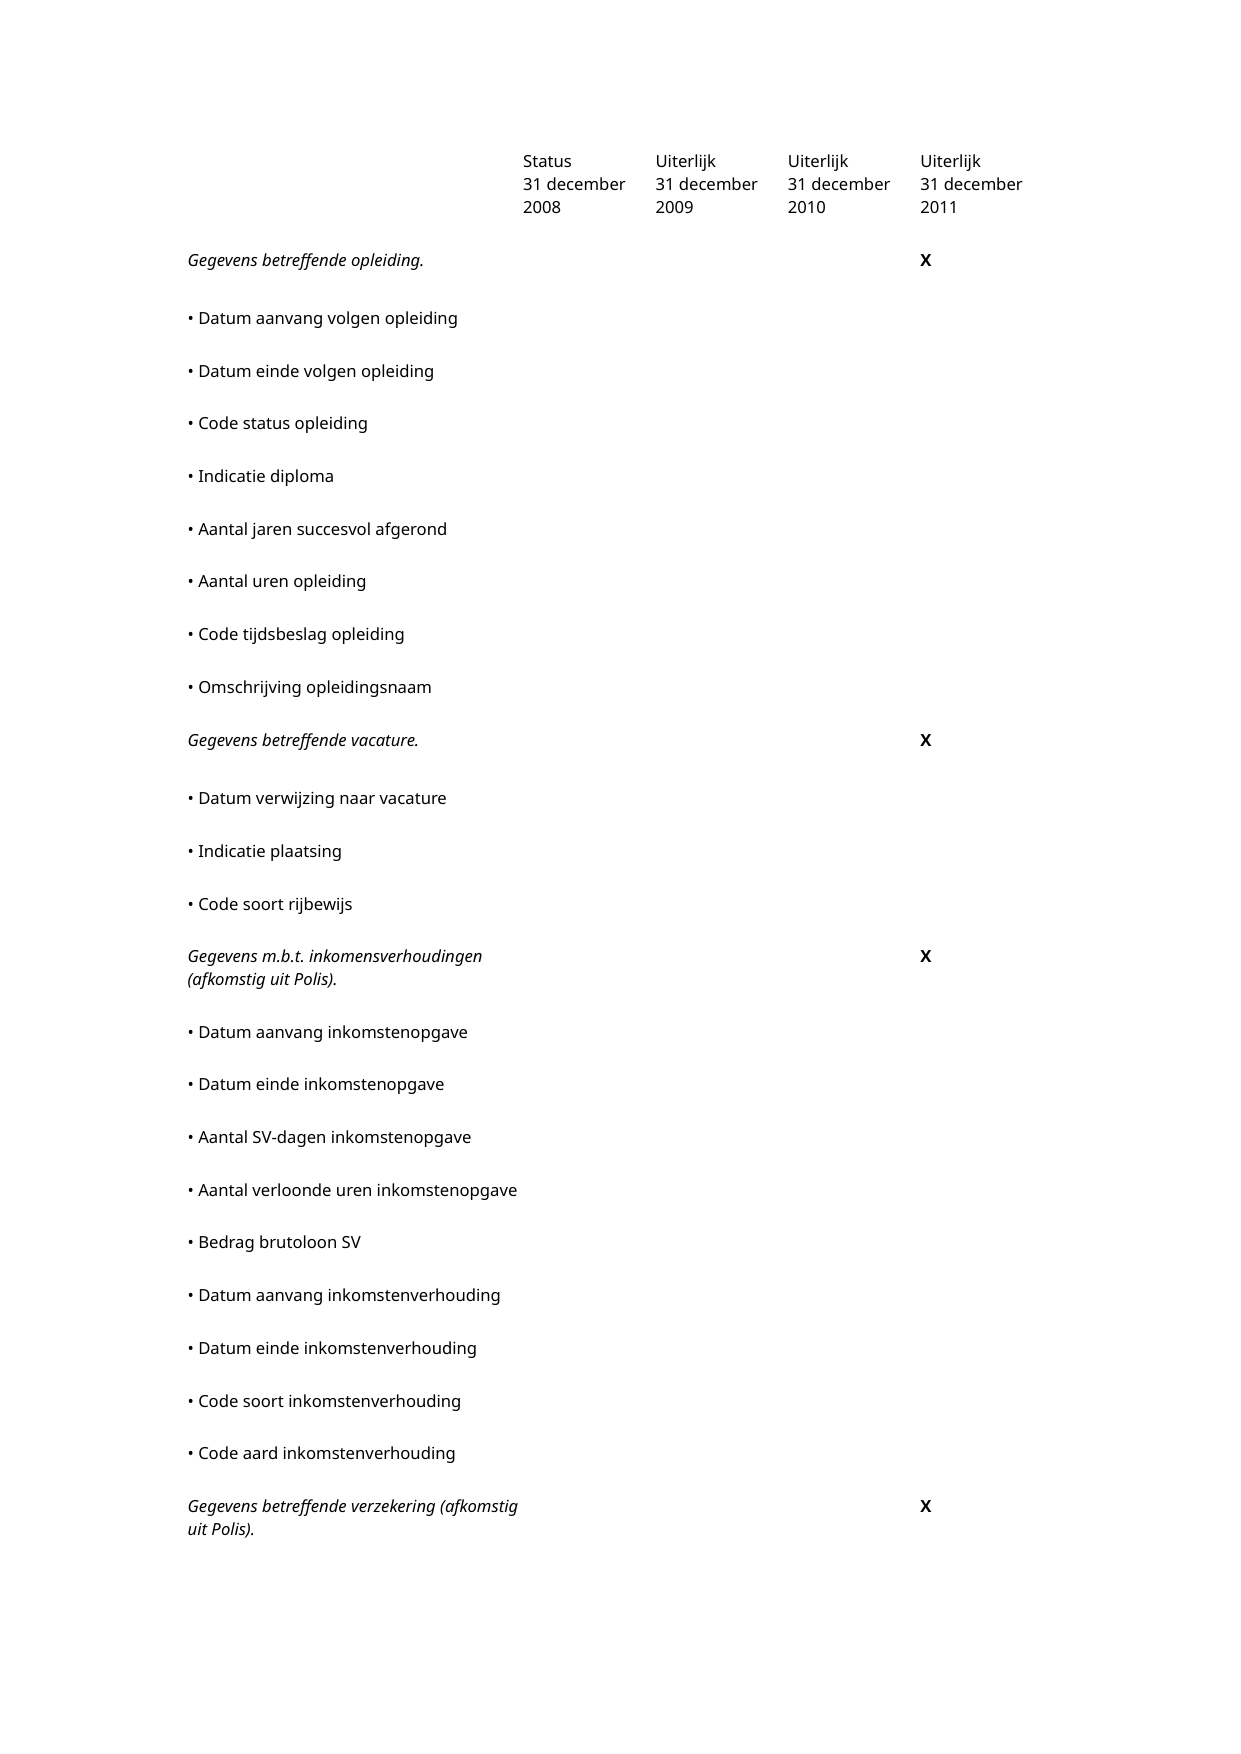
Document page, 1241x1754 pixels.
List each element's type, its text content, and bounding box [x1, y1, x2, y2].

table_cell X [920, 945, 1053, 1020]
table_cell X [920, 728, 1053, 787]
table_cell [655, 1020, 788, 1494]
table_cell [920, 307, 1053, 728]
table_cell [523, 307, 655, 728]
table_cell [655, 248, 788, 307]
table_cell [655, 1495, 788, 1570]
table_cell [788, 248, 920, 307]
table_header Uiterlijk 31 december 2011 [920, 150, 1053, 248]
table_cell [655, 728, 788, 787]
table_cell [655, 945, 788, 1020]
table_cell [523, 728, 655, 787]
table_cell [523, 1495, 655, 1570]
table_cell Gegevens betreffende opleiding. [188, 248, 523, 307]
table_header Uiterlijk 31 december 2009 [655, 150, 788, 248]
table_cell [523, 945, 655, 1020]
table_cell [788, 787, 920, 945]
table_header [188, 150, 523, 248]
table_header Status 31 december 2008 [523, 150, 655, 248]
table_cell X [920, 1495, 1053, 1570]
table_cell • Datum verwijzing naar vacature • Indicatie plaatsing • Code soort rijbewijs [188, 787, 523, 945]
table_cell [788, 728, 920, 787]
table_cell [523, 1020, 655, 1494]
table_cell Gegevens m.b.t. inkomensverhoudingen (afkomstig uit Polis). [188, 945, 523, 1020]
table_cell [788, 1020, 920, 1494]
table_cell • Datum aanvang inkomstenopgave • Datum einde inkomstenopgave • Aantal SV-dagen inkomstenopgave • Aantal verloonde uren inkomstenopgave • Bedrag brutoloon SV • Datum aanvang inkomstenverhouding • Datum einde inkomstenverhouding • Code soort inkomstenverhouding • Code aard inkomstenverhouding [188, 1020, 523, 1494]
table_cell Gegevens betreffende vacature. [188, 728, 523, 787]
table_cell [655, 787, 788, 945]
table_header Uiterlijk 31 december 2010 [788, 150, 920, 248]
table_cell Gegevens betreffende verzekering (afkomstig uit Polis). [188, 1495, 523, 1570]
table_cell [920, 787, 1053, 945]
table_cell [523, 787, 655, 945]
table_cell [788, 307, 920, 728]
table_cell [523, 248, 655, 307]
table_cell [788, 1495, 920, 1570]
table_cell X [920, 248, 1053, 307]
table_cell [920, 1020, 1053, 1494]
table_cell [788, 945, 920, 1020]
table_cell [655, 307, 788, 728]
table_cell • Datum aanvang volgen opleiding • Datum einde volgen opleiding • Code status opleiding • Indicatie diploma • Aantal jaren succesvol afgerond • Aantal uren opleiding • Code tijdsbeslag opleiding • Omschrijving opleidingsnaam [188, 307, 523, 728]
